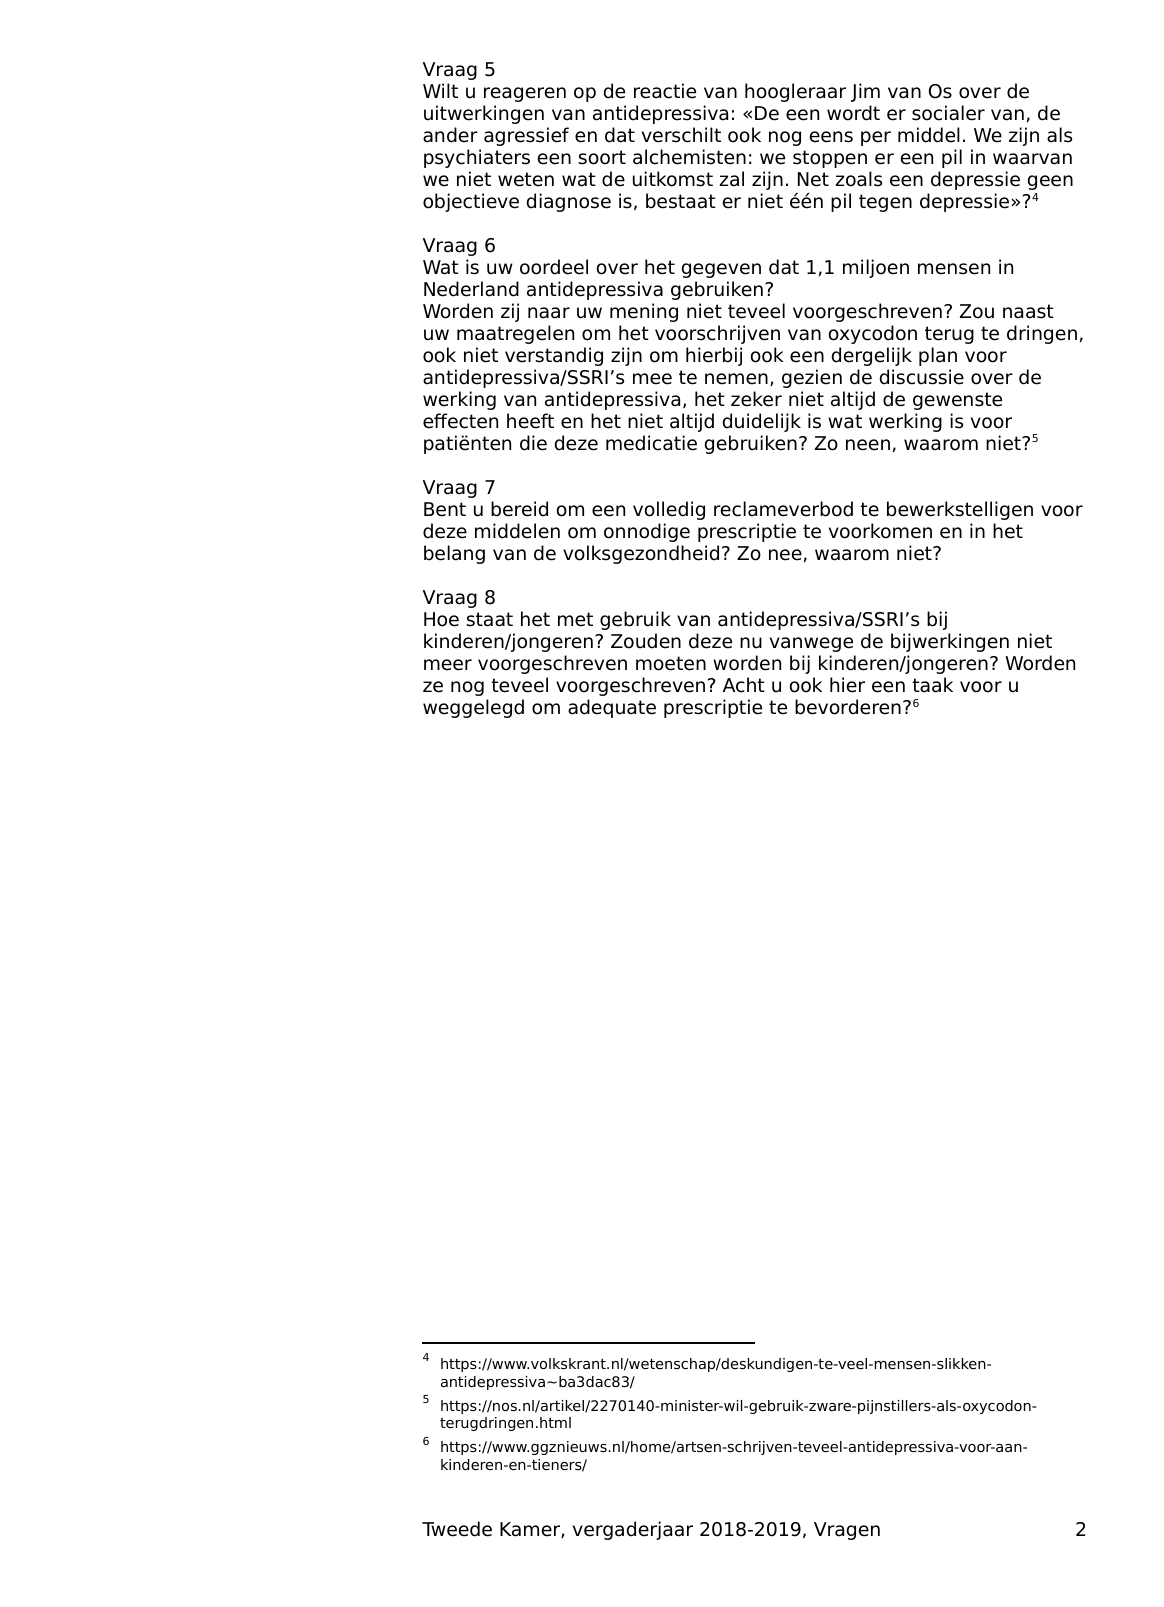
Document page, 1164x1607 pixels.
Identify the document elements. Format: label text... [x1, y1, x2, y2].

text Worden zij naar uw mening niet teveel voorgeschreven? Zou naast uw maatregelen om het voorschrijven van oxycodon terug te dringen, ook niet verstandig zijn om hierbij ook een dergelijk plan voor antidepressiva/SSRI’s mee te nemen, gezien de discussie over de werking van antidepressiva, het zeker niet altijd de gewenste effecten heeft en het niet altijd duidelijk is wat werking is voor patiënten die deze medicatie gebruiken? Zo neen, waarom niet? [422, 301, 1087, 455]
text Vraag 5 [422, 59, 1087, 81]
text Bent u bereid om een volledig reclameverbod te bewerkstelligen voor deze middelen om onnodige prescriptie te voorkomen en in het belang van de volksgezondheid? Zo nee, waarom niet? [422, 499, 1087, 565]
text Vraag 7 [422, 477, 1087, 499]
text Vraag 8 [422, 587, 1087, 609]
text Wat is uw oordeel over het gegeven dat 1,1 miljoen mensen in Nederland antidepressiva gebruiken? [422, 257, 1087, 301]
text https://nos.nl/artikel/2270140-minister-wil-gebruik-zware-pijnstillers-als-oxycodon-terugdringen.html [422, 1393, 1087, 1432]
text Hoe staat het met gebruik van antidepressiva/SSRI’s bij kinderen/jongeren? Zouden deze nu vanwege de bijwerkingen niet meer voorgeschreven moeten worden bij kinderen/jongeren? Worden ze nog teveel voorgeschreven? Acht u ook hier een taak voor u weggelegd om adequate prescriptie te bevorderen? [422, 609, 1087, 719]
text Wilt u reageren op de reactie van hoogleraar Jim van Os over de uitwerkingen van antidepressiva: «De een wordt er socialer van, de ander agressief en dat verschilt ook nog eens per middel. We zijn als psychiaters een soort alchemisten: we stoppen er een pil in waarvan we niet weten wat de uitkomst zal zijn. Net zoals een depressie geen objectieve diagnose is, bestaat er niet één pil tegen depressie»? [422, 81, 1087, 213]
text https://www.ggznieuws.nl/home/artsen-schrijven-teveel-antidepressiva-voor-aan-kinderen-en-tieners/ [422, 1435, 1087, 1474]
text https://www.volkskrant.nl/wetenschap/deskundigen-te-veel-mensen-slikken-antidepressiva~ba3dac83/ [422, 1352, 1087, 1391]
text Vraag 6 [422, 235, 1087, 257]
